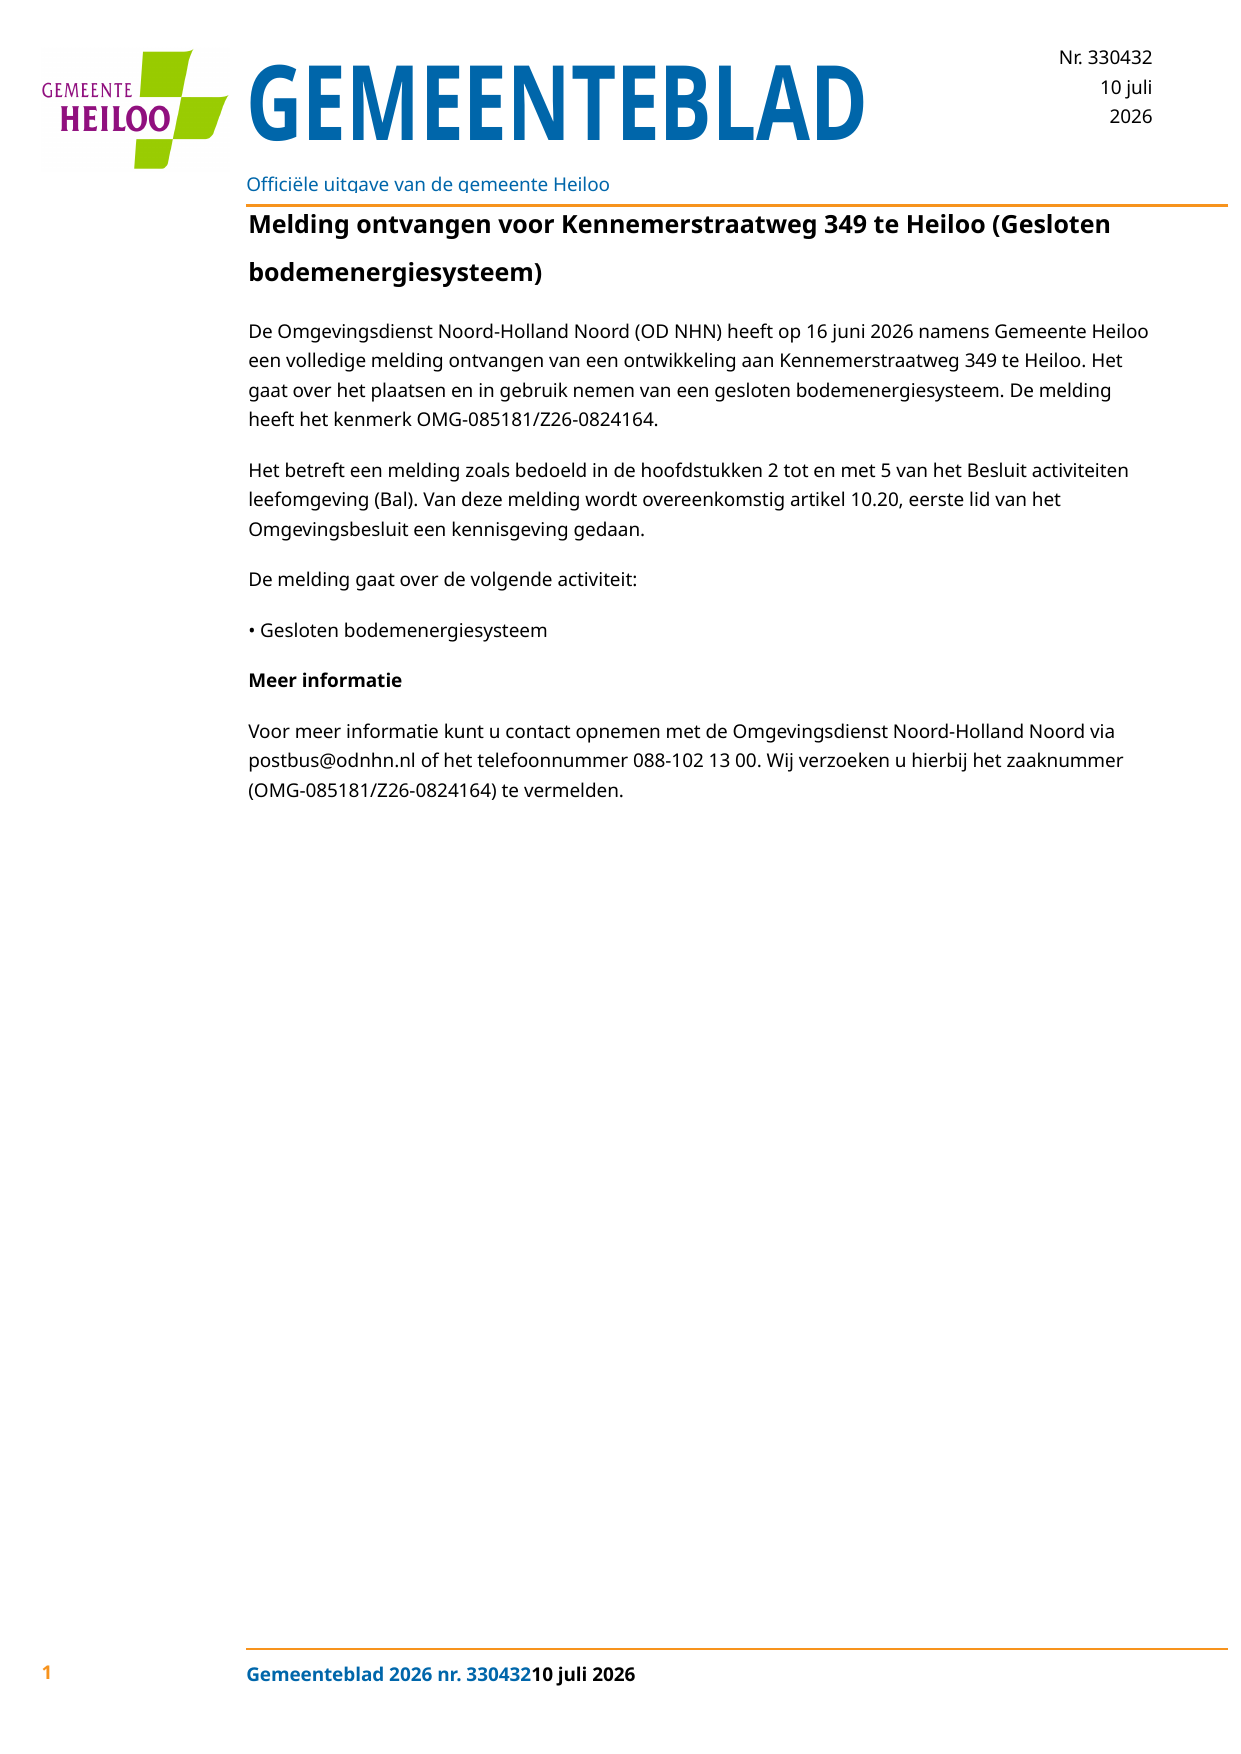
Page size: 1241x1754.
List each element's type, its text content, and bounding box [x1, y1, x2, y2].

text Het betreft een melding zoals bedoeld in de hoofdstukken 2 tot en met 5 van het Besluit activiteiten leefomgeving (Bal). Van deze melding wordt overeenkomstig artikel 10.20, eerste lid van het Omgevingsbesluit een kennisgeving gedaan. [248, 457, 1152, 542]
text Meer informatie [248, 667, 1152, 693]
picture [41, 47, 231, 172]
text Melding ontvangen voor Kennemerstraatweg 349 te Heiloo (Gesloten bodemenergiesysteem) [248, 207, 1152, 288]
text • Gesloten bodemenergiesysteem [248, 617, 1152, 643]
text De Omgevingsdienst Noord-Holland Noord (OD NHN) heeft op 16 juni 2026 namens Gemeente Heiloo een volledige melding ontvangen van een ontwikkeling aan Kennemerstraatweg 349 te Heiloo. Het gaat over het plaatsen en in gebruik nemen van een gesloten bodemenergiesysteem. De melding heeft het kenmerk OMG-085181/Z26-0824164. [248, 318, 1152, 432]
text Voor meer informatie kunt u contact opnemen met de Omgevingsdienst Noord-Holland Noord via postbus@odnhn.nl of het telefoonnummer 088-102 13 00. Wij verzoeken u hierbij het zaaknummer (OMG-085181/Z26-0824164) te vermelden. [248, 718, 1152, 803]
text De melding gaat over de volgende activiteit: [248, 567, 1152, 592]
